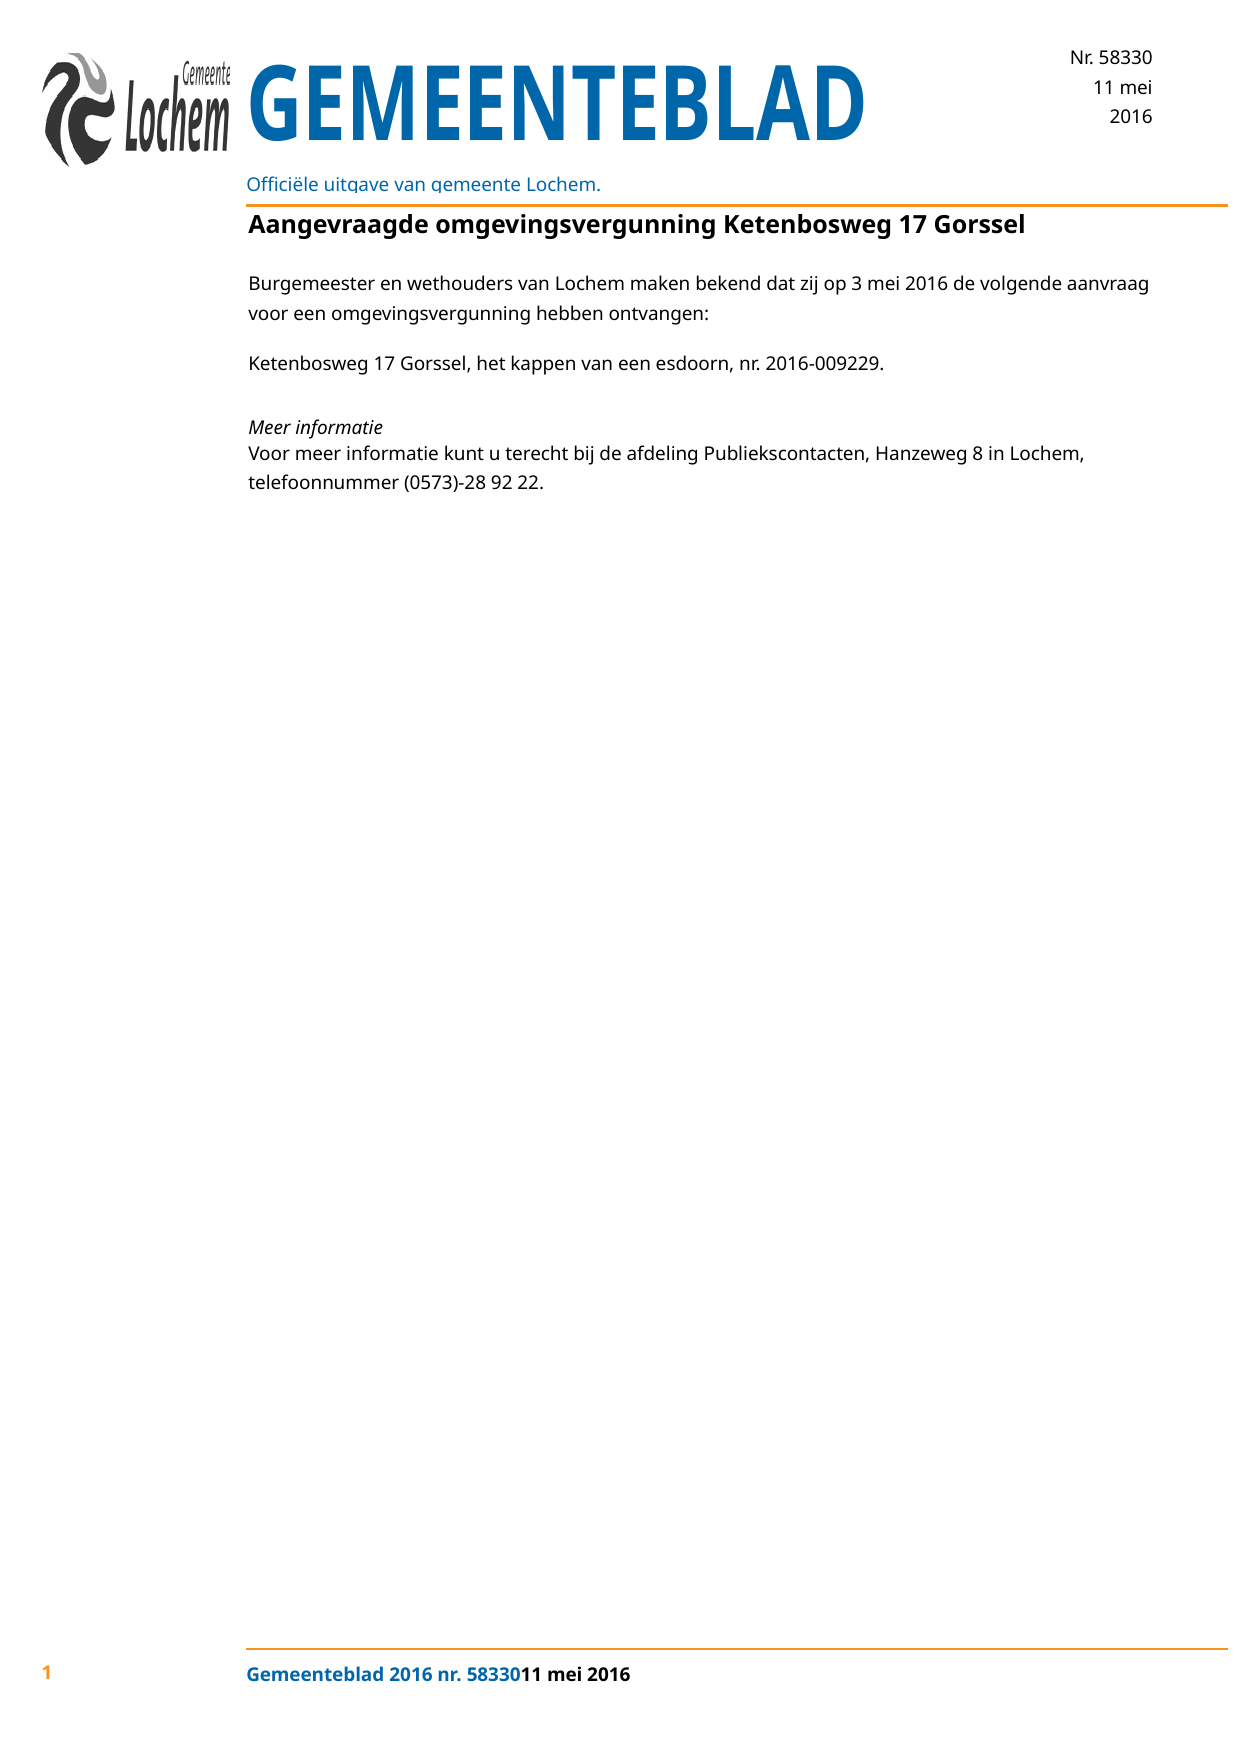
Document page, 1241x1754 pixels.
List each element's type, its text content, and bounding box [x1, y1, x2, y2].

text Voor meer informatie kunt u terecht bij de afdeling Publiekscontacten, Hanzeweg 8 in Lochem, telefoonnummer (0573)-28 92 22. [248, 440, 1152, 495]
text Aangevraagde omgevingsvergunning Ketenbosweg 17 Gorssel [248, 207, 1152, 241]
text Ketenbosweg 17 Gorssel, het kappen van een esdoorn, nr. 2016-009229. [248, 350, 1152, 376]
text Burgemeester en wethouders van Lochem maken bekend dat zij op 3 mei 2016 de volgende aanvraag voor een omgevingsvergunning hebben ontvangen: [248, 270, 1152, 326]
text Meer informatie [248, 414, 1152, 440]
picture [41, 47, 231, 172]
